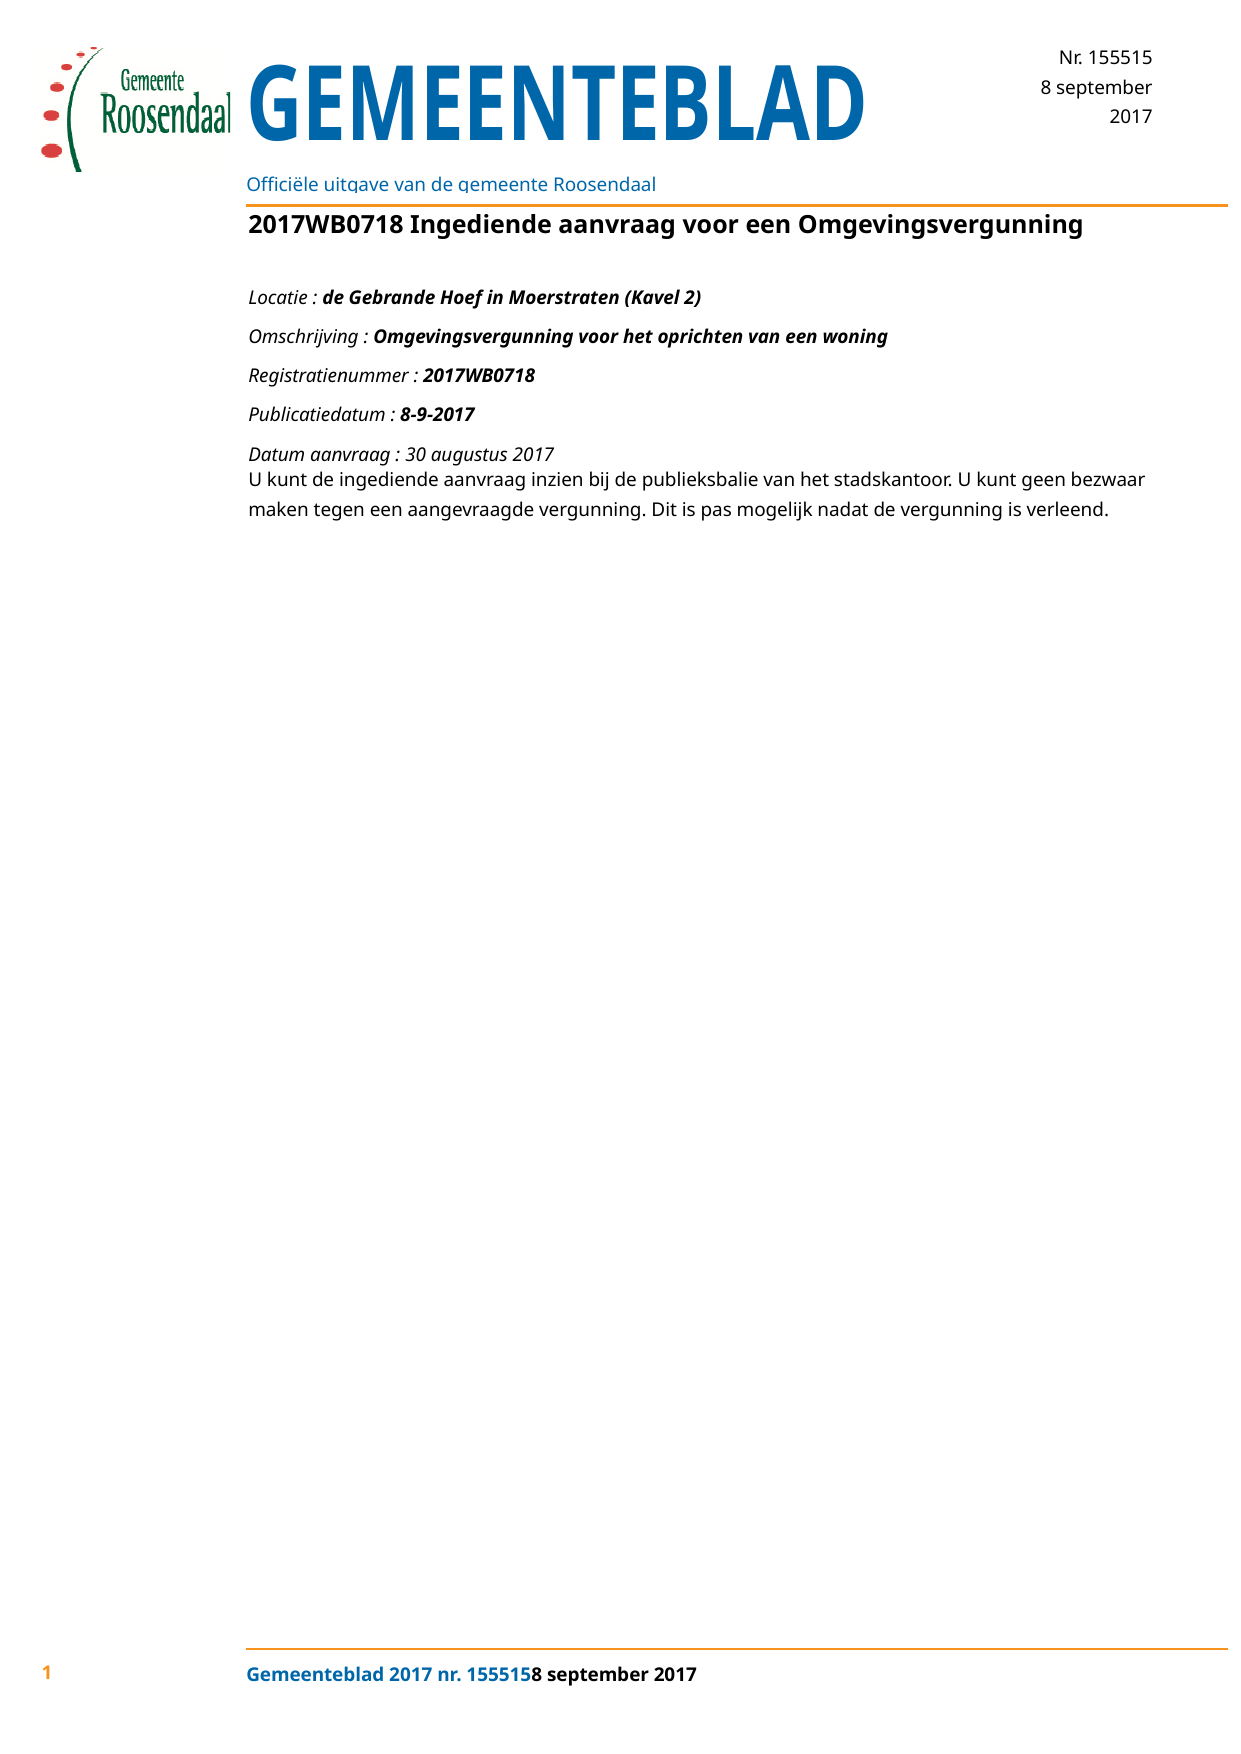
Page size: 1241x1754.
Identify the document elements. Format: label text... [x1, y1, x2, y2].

text Omschrijving : Omgevingsvergunning voor het oprichten van een woning [248, 323, 1152, 349]
text Datum aanvraag : 30 augustus 2017 [248, 441, 1152, 467]
text U kunt de ingediende aanvraag inzien bij de publieksbalie van het stadskantoor. U kunt geen bezwaar maken tegen een aangevraagde vergunning. Dit is pas mogelijk nadat de vergunning is verleend. [248, 467, 1152, 522]
picture [41, 47, 231, 172]
text Locatie : de Gebrande Hoef in Moerstraten (Kavel 2) [248, 284, 1152, 309]
text 2017WB0718 Ingediende aanvraag voor een Omgevingsvergunning [248, 207, 1152, 241]
text Registratienummer : 2017WB0718 [248, 362, 1152, 388]
text Publicatiedatum : 8-9-2017 [248, 402, 1152, 427]
